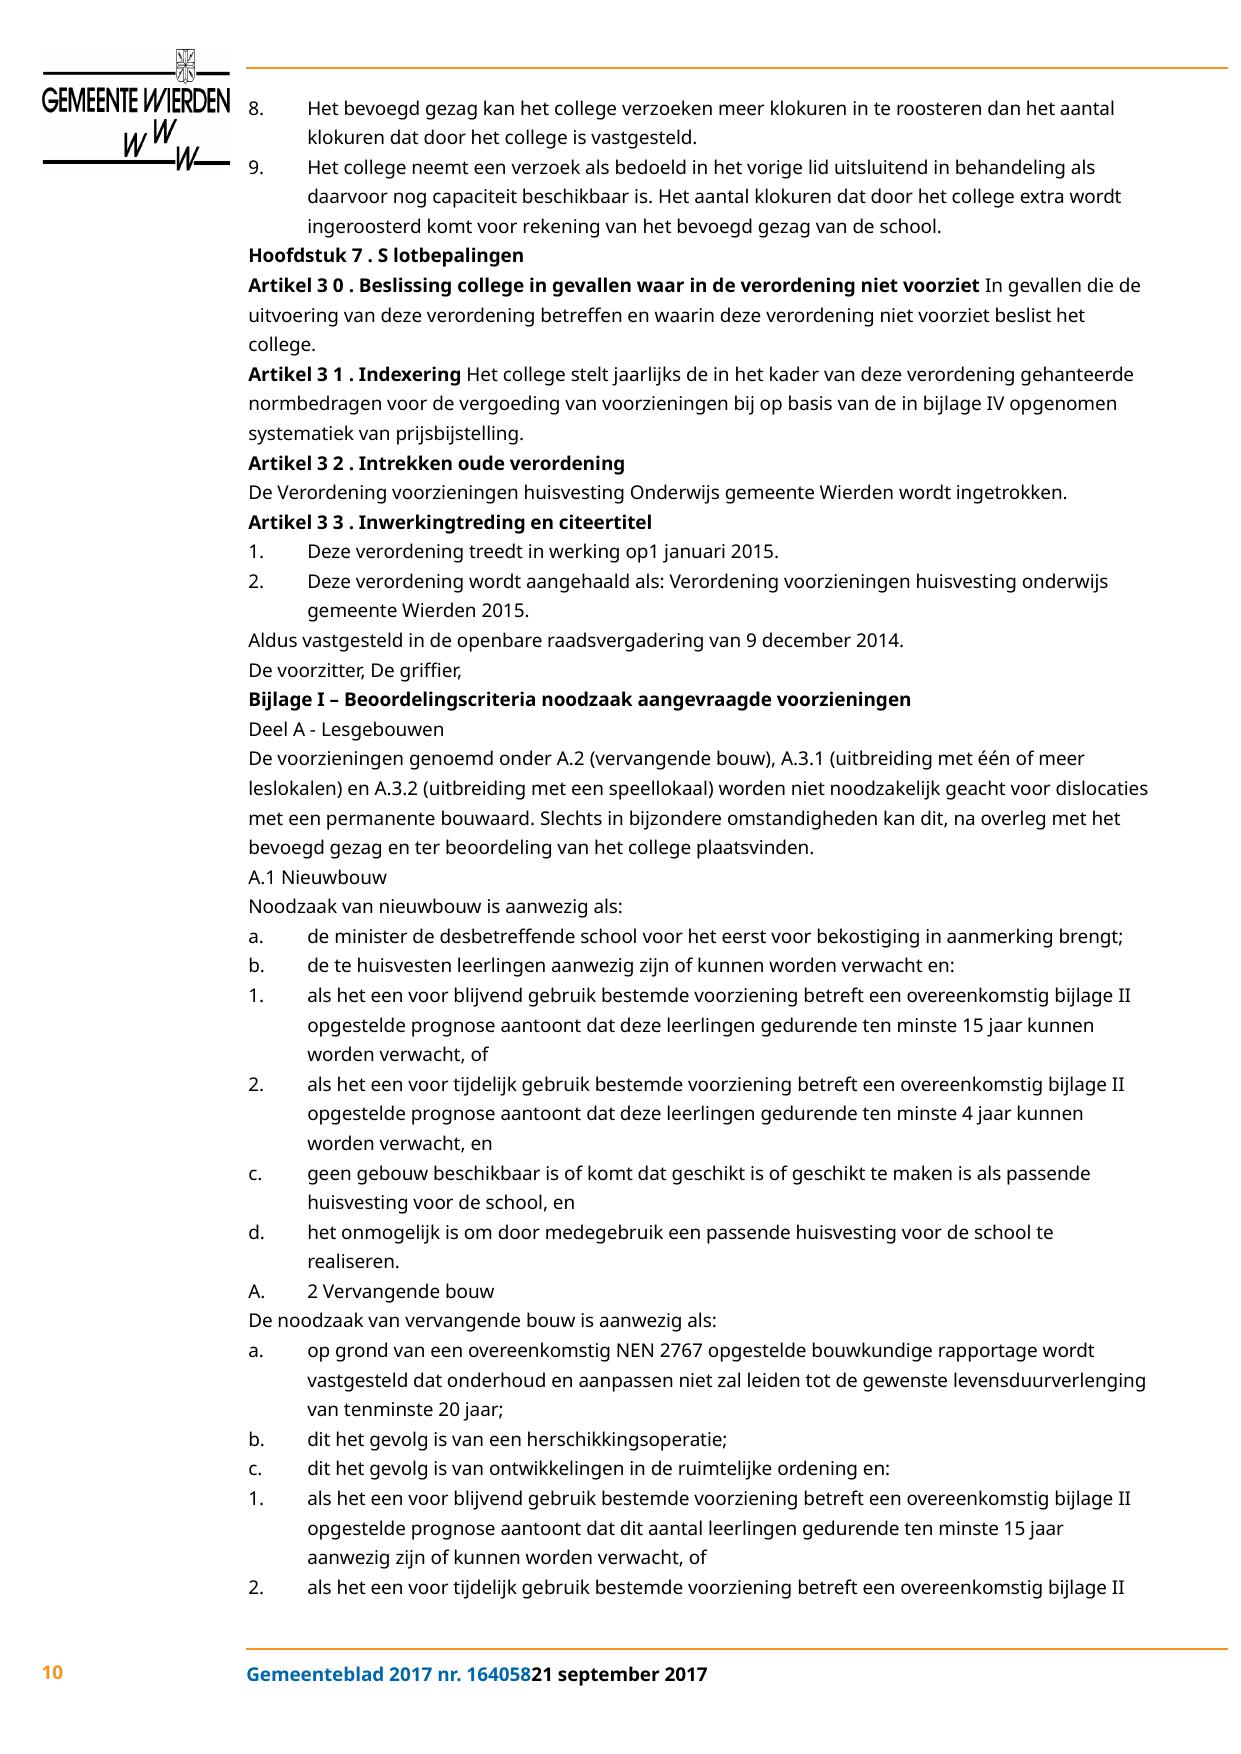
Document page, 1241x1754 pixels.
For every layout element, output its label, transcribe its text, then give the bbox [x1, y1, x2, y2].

text Hoofdstuk 7 . S lotbepalingen [248, 243, 1152, 268]
text Deel A - Lesgebouwen [248, 716, 1152, 742]
text Bijlage I – Beoordelingscriteria noodzaak aangevraagde voorzieningen [248, 686, 1152, 712]
list als het een voor tijdelijk gebruik bestemde voorziening betreft een overeenkomstig bijlage II opgestelde prognose aantoont dat deze leerlingen gedurende ten minste 4 jaar kunnen worden verwacht, en [248, 1071, 1152, 1156]
text De noodzaak van vervangende bouw is aanwezig als: [248, 1308, 1152, 1333]
list als het een voor blijvend gebruik bestemde voorziening betreft een overeenkomstig bijlage II opgestelde prognose aantoont dat deze leerlingen gedurende ten minste 15 jaar kunnen worden verwacht, of [248, 982, 1152, 1067]
list geen gebouw beschikbaar is of komt dat geschikt is of geschikt te maken is als passende huisvesting voor de school, en [248, 1160, 1152, 1215]
list dit het gevolg is van ontwikkelingen in de ruimtelijke ordening en: [248, 1456, 1152, 1481]
list dit het gevolg is van een herschikkingsoperatie; [248, 1426, 1152, 1452]
list als het een voor blijvend gebruik bestemde voorziening betreft een overeenkomstig bijlage II opgestelde prognose aantoont dat dit aantal leerlingen gedurende ten minste 15 jaar aanwezig zijn of kunnen worden verwacht, of [248, 1485, 1152, 1570]
text Artikel 3 1 . Indexering Het college stelt jaarlijks de in het kader van deze verordening gehanteerde normbedragen voor de vergoeding van voorzieningen bij op basis van de in bijlage IV opgenomen systematiek van prijsbijstelling. [248, 361, 1152, 446]
list Deze verordening treedt in werking op1 januari 2015. [248, 538, 1152, 564]
list Deze verordening wordt aangehaald als: Verordening voorzieningen huisvesting onderwijs gemeente Wierden 2015. [248, 568, 1152, 623]
list op grond van een overeenkomstig NEN 2767 opgestelde bouwkundige rapportage wordt vastgesteld dat onderhoud en aanpassen niet zal leiden tot de gewenste levensduurverlenging van tenminste 20 jaar; [248, 1337, 1152, 1422]
text De Verordening voorzieningen huisvesting Onderwijs gemeente Wierden wordt ingetrokken. [248, 479, 1152, 505]
list als het een voor tijdelijk gebruik bestemde voorziening betreft een overeenkomstig bijlage II [248, 1574, 1152, 1600]
text De voorzieningen genoemd onder A.2 (vervangende bouw), A.3.1 (uitbreiding met één of meer leslokalen) en A.3.2 (uitbreiding met een speellokaal) worden niet noodzakelijk geacht voor dislocaties met een permanente bouwaard. Slechts in bijzondere omstandigheden kan dit, na overleg met het bevoegd gezag en ter beoordeling van het college plaatsvinden. [248, 746, 1152, 860]
list Het college neemt een verzoek als bedoeld in het vorige lid uitsluitend in behandeling als daarvoor nog capaciteit beschikbaar is. Het aantal klokuren dat door het college extra wordt ingeroosterd komt voor rekening van het bevoegd gezag van de school. [248, 154, 1152, 239]
list 2 Vervangende bouw [248, 1278, 1152, 1304]
text Artikel 3 3 . Inwerkingtreding en citeertitel [248, 509, 1152, 535]
list het onmogelijk is om door medegebruik een passende huisvesting voor de school te realiseren. [248, 1219, 1152, 1274]
text Artikel 3 0 . Beslissing college in gevallen waar in de verordening niet voorziet In gevallen die de uitvoering van deze verordening betreffen en waarin deze verordening niet voorziet beslist het college. [248, 272, 1152, 357]
text De voorzitter, De griffier, [248, 657, 1152, 683]
list de minister de desbetreffende school voor het eerst voor bekostiging in aanmerking brengt; [248, 923, 1152, 949]
text Aldus vastgesteld in de openbare raadsvergadering van 9 december 2014. [248, 627, 1152, 653]
text A.1 Nieuwbouw [248, 864, 1152, 890]
text Noodzaak van nieuwbouw is aanwezig als: [248, 893, 1152, 919]
list Het bevoegd gezag kan het college verzoeken meer klokuren in te roosteren dan het aantal klokuren dat door het college is vastgesteld. [248, 95, 1152, 150]
text Artikel 3 2 . Intrekken oude verordening [248, 450, 1152, 476]
picture [41, 47, 231, 172]
list de te huisvesten leerlingen aanwezig zijn of kunnen worden verwacht en: [248, 953, 1152, 978]
